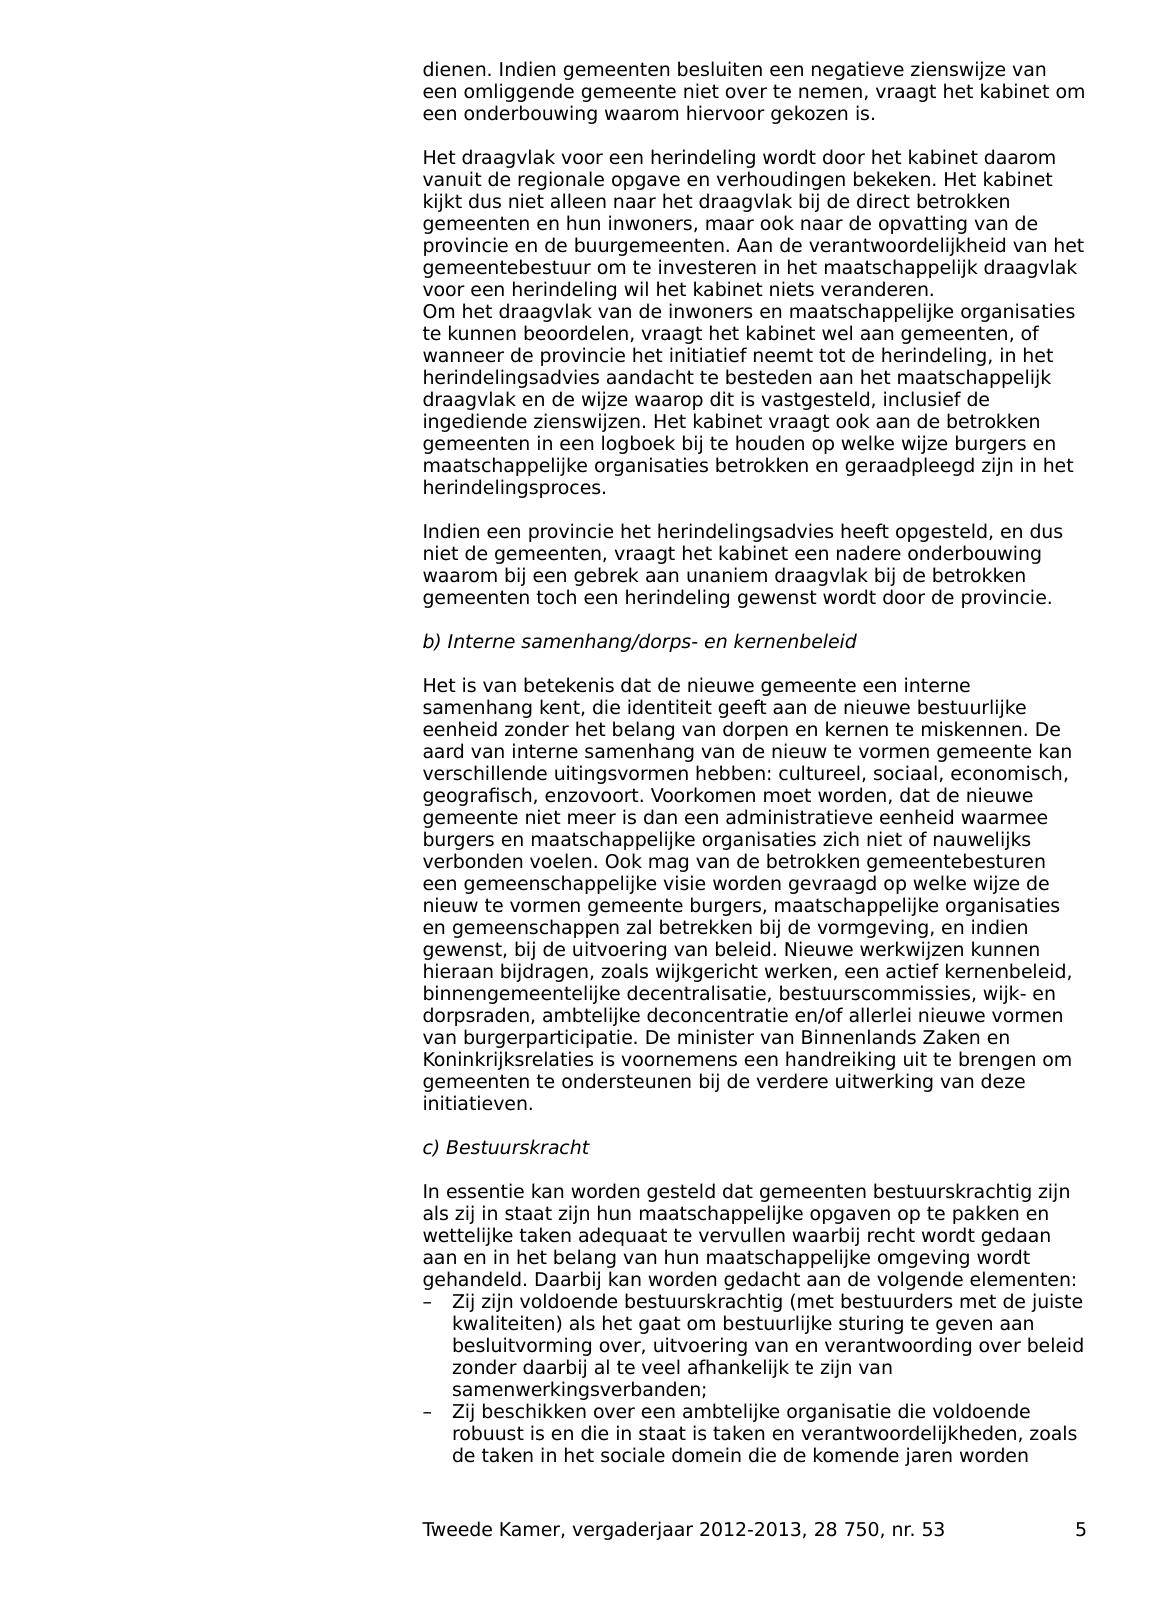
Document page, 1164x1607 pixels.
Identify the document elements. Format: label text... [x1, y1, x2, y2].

text – Zij zijn voldoende bestuurskrachtig (met bestuurders met de juiste kwaliteiten) als het gaat om bestuurlijke sturing te geven aan besluitvorming over, uitvoering van en verantwoording over beleid zonder daarbij al te veel afhankelijk te zijn van samenwerkingsverbanden; [422, 1291, 1087, 1401]
text Het draagvlak voor een herindeling wordt door het kabinet daarom vanuit de regionale opgave en verhoudingen bekeken. Het kabinet kijkt dus niet alleen naar het draagvlak bij de direct betrokken gemeenten en hun inwoners, maar ook naar de opvatting van de provincie en de buurgemeenten. Aan de verantwoordelijkheid van het gemeentebestuur om te investeren in het maatschappelijk draagvlak voor een herindeling wil het kabinet niets veranderen. [422, 147, 1087, 301]
subtitle c) Bestuurskracht [422, 1137, 1087, 1159]
text dienen. Indien gemeenten besluiten een negatieve zienswijze van een omliggende gemeente niet over te nemen, vraagt het kabinet om een onderbouwing waarom hiervoor gekozen is. [422, 59, 1087, 125]
subtitle b) Interne samenhang/dorps- en kernenbeleid [422, 631, 1087, 653]
text Het is van betekenis dat de nieuwe gemeente een interne samenhang kent, die identiteit geeft aan de nieuwe bestuurlijke eenheid zonder het belang van dorpen en kernen te miskennen. De aard van interne samenhang van de nieuw te vormen gemeente kan verschillende uitingsvormen hebben: cultureel, sociaal, economisch, geografisch, enzovoort. Voorkomen moet worden, dat de nieuwe gemeente niet meer is dan een administratieve eenheid waarmee burgers en maatschappelijke organisaties zich niet of nauwelijks verbonden voelen. Ook mag van de betrokken gemeentebesturen een gemeenschappelijke visie worden gevraagd op welke wijze de nieuw te vormen gemeente burgers, maatschappelijke organisaties en gemeenschappen zal betrekken bij de vormgeving, en indien gewenst, bij de uitvoering van beleid. Nieuwe werkwijzen kunnen hieraan bijdragen, zoals wijkgericht werken, een actief kernenbeleid, binnengemeentelijke decentralisatie, bestuurscommissies, wijk- en dorpsraden, ambtelijke deconcentratie en/of allerlei nieuwe vormen van burgerparticipatie. De minister van Binnenlands Zaken en Koninkrijksrelaties is voornemens een handreiking uit te brengen om gemeenten te ondersteunen bij de verdere uitwerking van deze initiatieven. [422, 675, 1087, 1115]
text In essentie kan worden gesteld dat gemeenten bestuurskrachtig zijn als zij in staat zijn hun maatschappelijke opgaven op te pakken en wettelijke taken adequaat te vervullen waarbij recht wordt gedaan aan en in het belang van hun maatschappelijke omgeving wordt gehandeld. Daarbij kan worden gedacht aan de volgende elementen: [422, 1181, 1087, 1291]
text Om het draagvlak van de inwoners en maatschappelijke organisaties te kunnen beoordelen, vraagt het kabinet wel aan gemeenten, of wanneer de provincie het initiatief neemt tot de herindeling, in het herindelingsadvies aandacht te besteden aan het maatschappelijk draagvlak en de wijze waarop dit is vastgesteld, inclusief de ingediende zienswijzen. Het kabinet vraagt ook aan de betrokken gemeenten in een logboek bij te houden op welke wijze burgers en maatschappelijke organisaties betrokken en geraadpleegd zijn in het herindelingsproces. [422, 301, 1087, 499]
text Indien een provincie het herindelingsadvies heeft opgesteld, en dus niet de gemeenten, vraagt het kabinet een nadere onderbouwing waarom bij een gebrek aan unaniem draagvlak bij de betrokken gemeenten toch een herindeling gewenst wordt door de provincie. [422, 521, 1087, 609]
text – Zij beschikken over een ambtelijke organisatie die voldoende robuust is en die in staat is taken en verantwoordelijkheden, zoals de taken in het sociale domein die de komende jaren worden [422, 1401, 1087, 1467]
